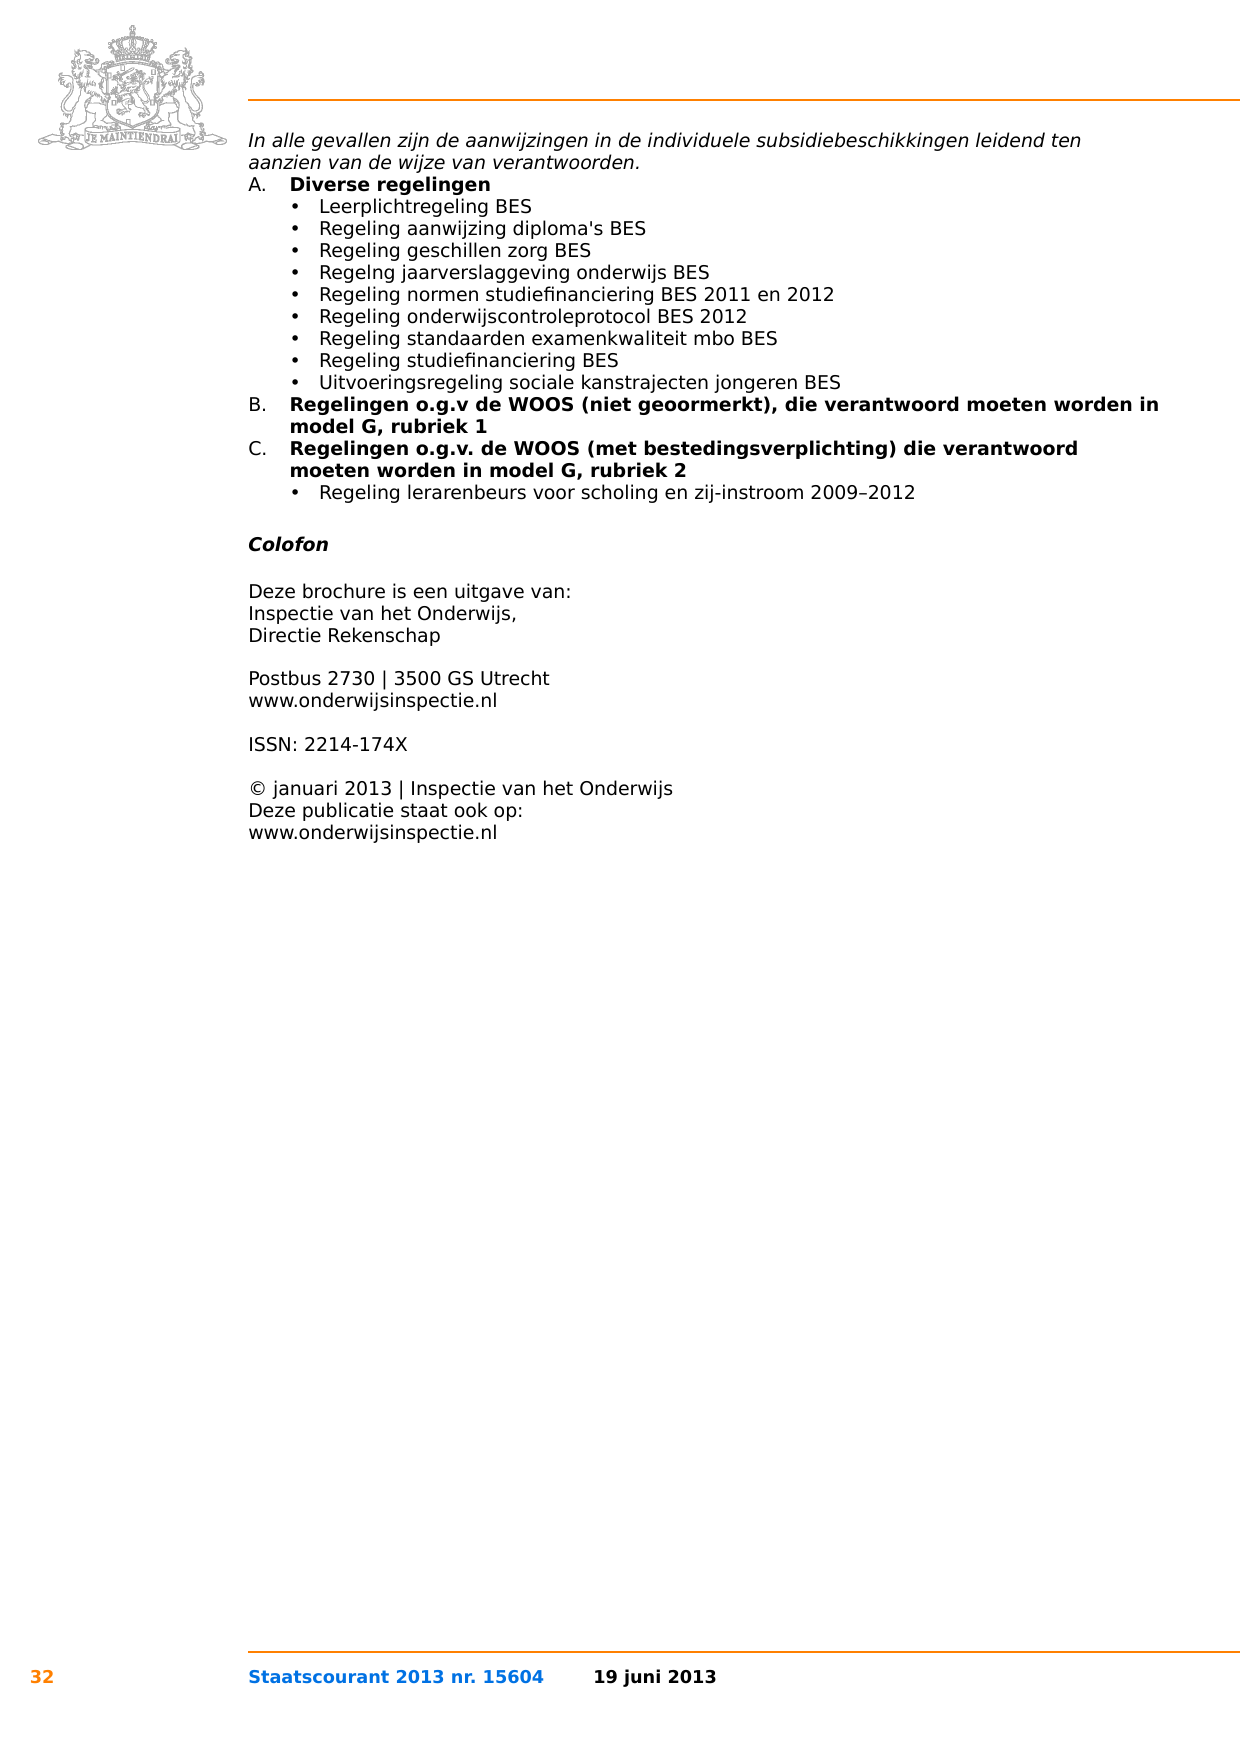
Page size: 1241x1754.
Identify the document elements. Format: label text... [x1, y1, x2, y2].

text • Regeling standaarden examenkwaliteit mbo BES [289, 328, 1163, 350]
text Deze brochure is een uitgave van: [248, 581, 1163, 602]
picture [38, 25, 227, 150]
subtitle Colofon [248, 533, 1163, 556]
text • Regeling onderwijscontroleprotocol BES 2012 [289, 306, 1163, 328]
text Directie Rekenschap [248, 624, 1163, 646]
text • Regelng jaarverslaggeving onderwijs BES [289, 262, 1163, 284]
text • Regeling aanwijzing diploma's BES [289, 218, 1163, 240]
text www.onderwijsinspectie.nl [248, 690, 1163, 712]
text B. Regelingen o.g.v de WOOS (niet geoormerkt), die verantwoord moeten worden in model G, rubriek 1 [248, 394, 1163, 438]
text • Leerplichtregeling BES [289, 196, 1163, 218]
text Postbus 2730 | 3500 GS Utrecht [248, 668, 1163, 690]
text • Regeling lerarenbeurs voor scholing en zij-instroom 2009–2012 [289, 482, 1163, 503]
text In alle gevallen zijn de aanwijzingen in de individuele subsidiebeschikkingen leidend ten aanzien van de wijze van verantwoorden. [248, 130, 1163, 174]
text www.onderwijsinspectie.nl [248, 822, 1163, 844]
text • Regeling geschillen zorg BES [289, 240, 1163, 262]
text • Uitvoeringsregeling sociale kanstrajecten jongeren BES [289, 372, 1163, 394]
text ISSN: 2214-174X [248, 734, 1163, 756]
text Inspectie van het Onderwijs, [248, 602, 1163, 624]
text A. Diverse regelingen [248, 174, 1163, 196]
text • Regeling studiefinanciering BES [289, 350, 1163, 372]
text © januari 2013 | Inspectie van het Onderwijs [248, 778, 1163, 800]
text • Regeling normen studiefinanciering BES 2011 en 2012 [289, 284, 1163, 306]
text Deze publicatie staat ook op: [248, 800, 1163, 822]
text C. Regelingen o.g.v. de WOOS (met bestedingsverplichting) die verantwoord moeten worden in model G, rubriek 2 [248, 438, 1163, 482]
